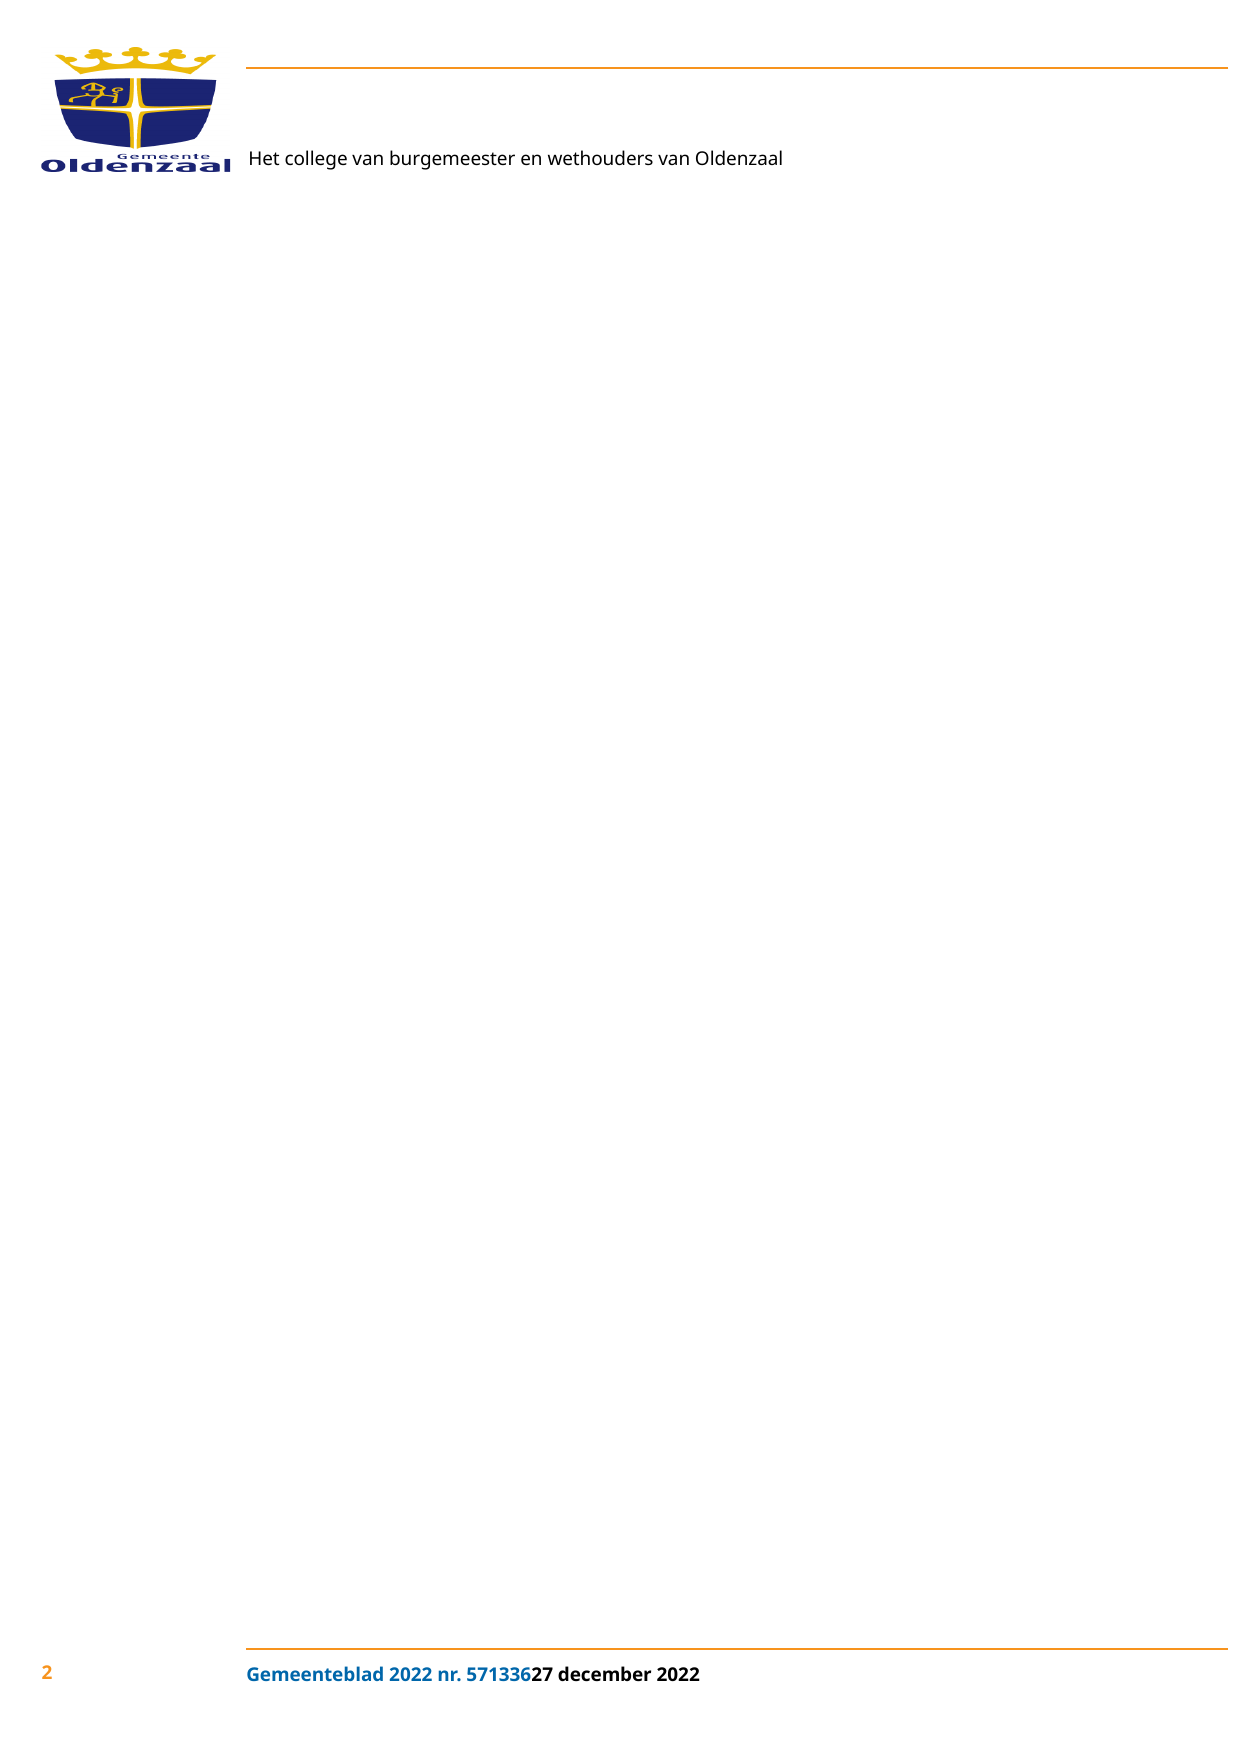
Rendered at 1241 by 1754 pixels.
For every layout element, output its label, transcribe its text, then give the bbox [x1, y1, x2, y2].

picture [41, 47, 231, 172]
text Het college van burgemeester en wethouders van Oldenzaal [248, 145, 1152, 171]
